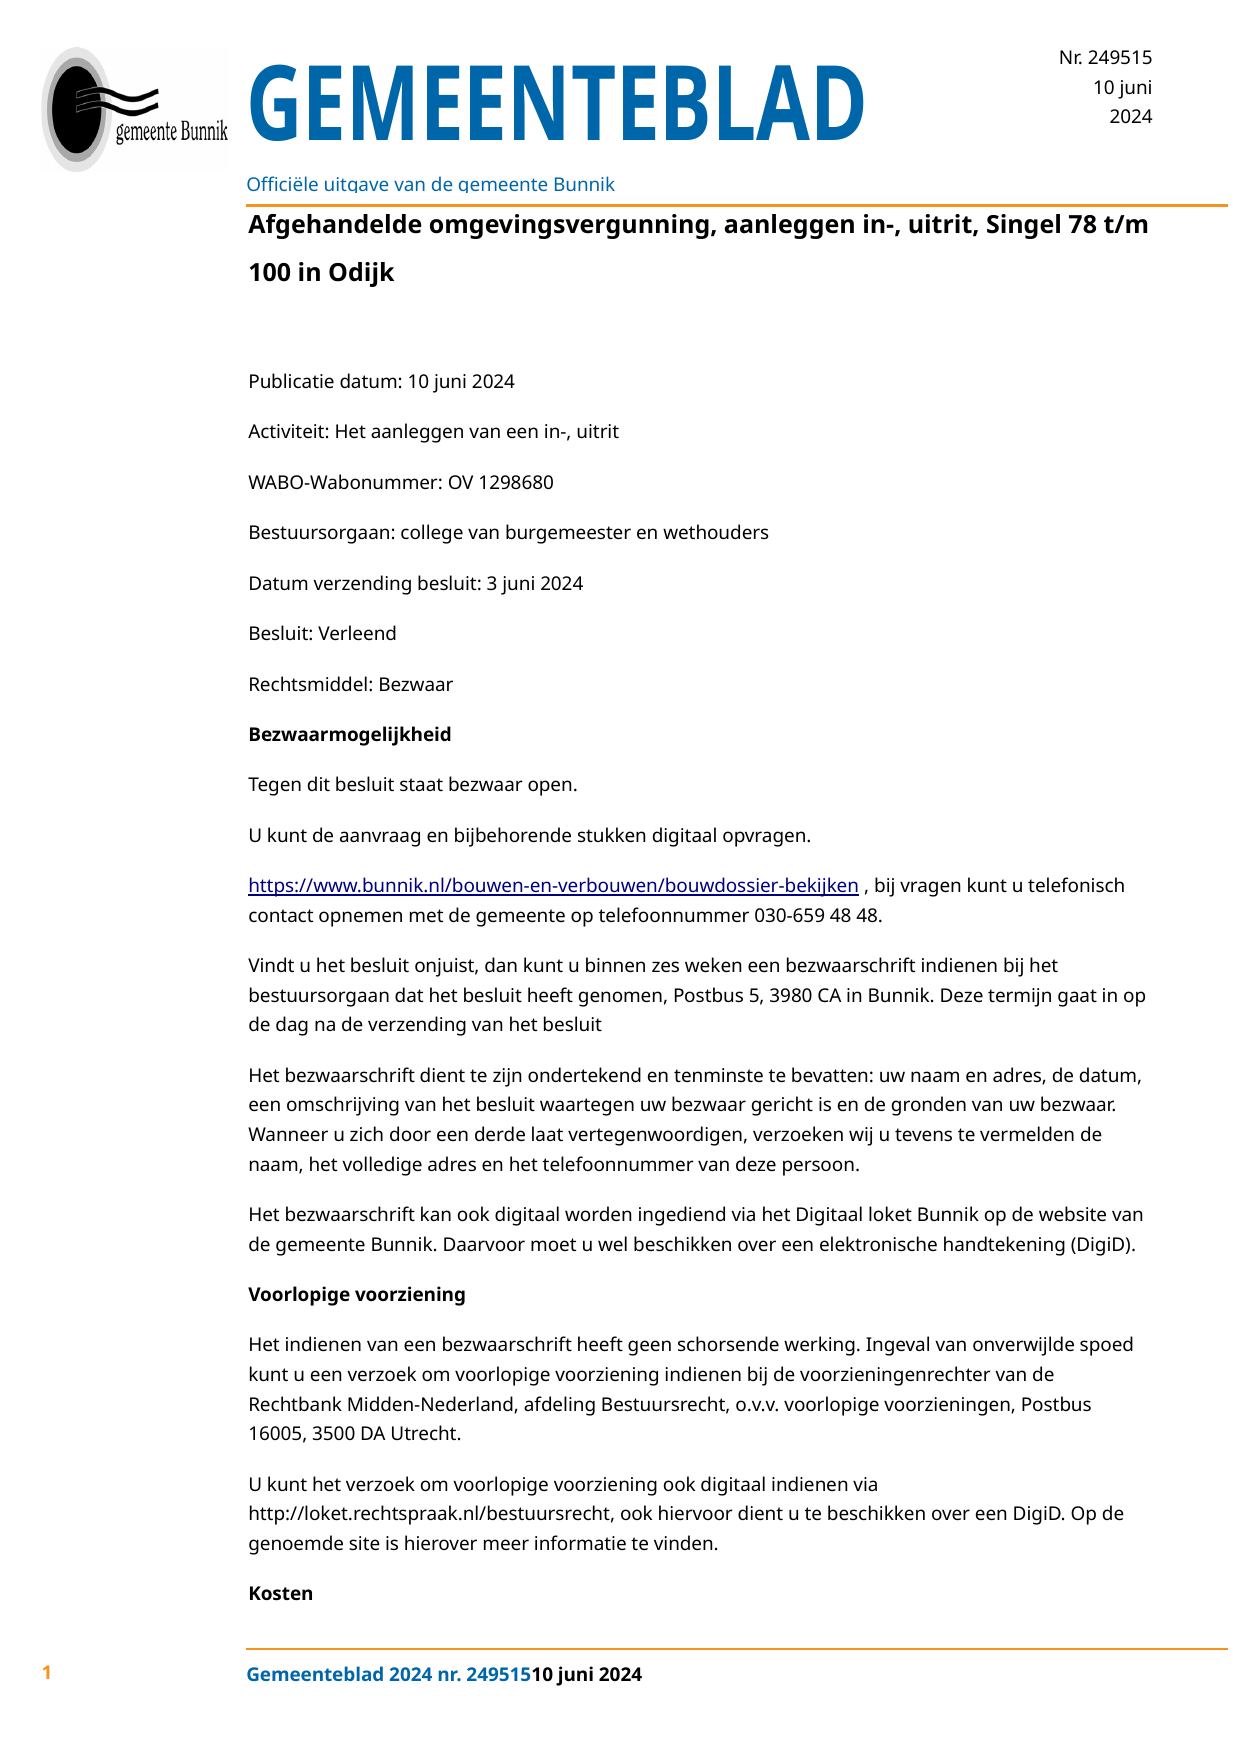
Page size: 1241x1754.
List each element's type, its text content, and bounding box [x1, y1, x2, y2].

text Het bezwaarschrift kan ook digitaal worden ingediend via het Digitaal loket Bunnik op de website van de gemeente Bunnik. Daarvoor moet u wel beschikken over een elektronische handtekening (DigiD). [248, 1201, 1152, 1257]
text Het indienen van een bezwaarschrift heeft geen schorsende werking. Ingeval van onverwijlde spoed kunt u een verzoek om voorlopige voorziening indienen bij de voorzieningenrechter van de Rechtbank Midden-Nederland, afdeling Bestuursrecht, o.v.v. voorlopige voorzieningen, Postbus 16005, 3500 DA Utrecht. [248, 1332, 1152, 1446]
text Activiteit: Het aanleggen van een in-, uitrit [248, 419, 1152, 444]
text Rechtsmiddel: Bezwaar [248, 671, 1152, 697]
text U kunt het verzoek om voorlopige voorziening ook digitaal indienen via http://loket.rechtspraak.nl/bestuursrecht, ook hiervoor dient u te beschikken over een DigiD. Op de genoemde site is hierover meer informatie te vinden. [248, 1471, 1152, 1556]
text Bestuursorgaan: college van burgemeester en wethouders [248, 519, 1152, 545]
text Tegen dit besluit staat bezwaar open. [248, 772, 1152, 797]
text Voorlopige voorziening [248, 1281, 1152, 1307]
text Besluit: Verleend [248, 620, 1152, 646]
text Datum verzending besluit: 3 juni 2024 [248, 570, 1152, 596]
text Het bezwaarschrift dient te zijn ondertekend en tenminste te bevatten: uw naam en adres, de datum, een omschrijving van het besluit waartegen uw bezwaar gericht is en de gronden van uw bezwaar. Wanneer u zich door een derde laat vertegenwoordigen, verzoeken wij u tevens te vermelden de naam, het volledige adres en het telefoonnummer van deze persoon. [248, 1062, 1152, 1177]
text Publicatie datum: 10 juni 2024 [248, 368, 1152, 394]
text U kunt de aanvraag en bijbehorende stukken digitaal opvragen. [248, 822, 1152, 848]
picture [41, 47, 231, 172]
text Kosten [248, 1580, 1152, 1606]
text Afgehandelde omgevingsvergunning, aanleggen in-, uitrit, Singel 78 t/m 100 in Odijk [248, 207, 1152, 288]
text Bezwaarmogelijkheid [248, 721, 1152, 747]
text WABO-Wabonummer: OV 1298680 [248, 469, 1152, 495]
text Vindt u het besluit onjuist, dan kunt u binnen zes weken een bezwaarschrift indienen bij het bestuursorgaan dat het besluit heeft genomen, Postbus 5, 3980 CA in Bunnik. Deze termijn gaat in op de dag na de verzending van het besluit [248, 952, 1152, 1037]
text https://www.bunnik.nl/bouwen-en-verbouwen/bouwdossier-bekijken , bij vragen kunt u telefonisch contact opnemen met de gemeente op telefoonnummer 030-659 48 48. [248, 872, 1152, 928]
